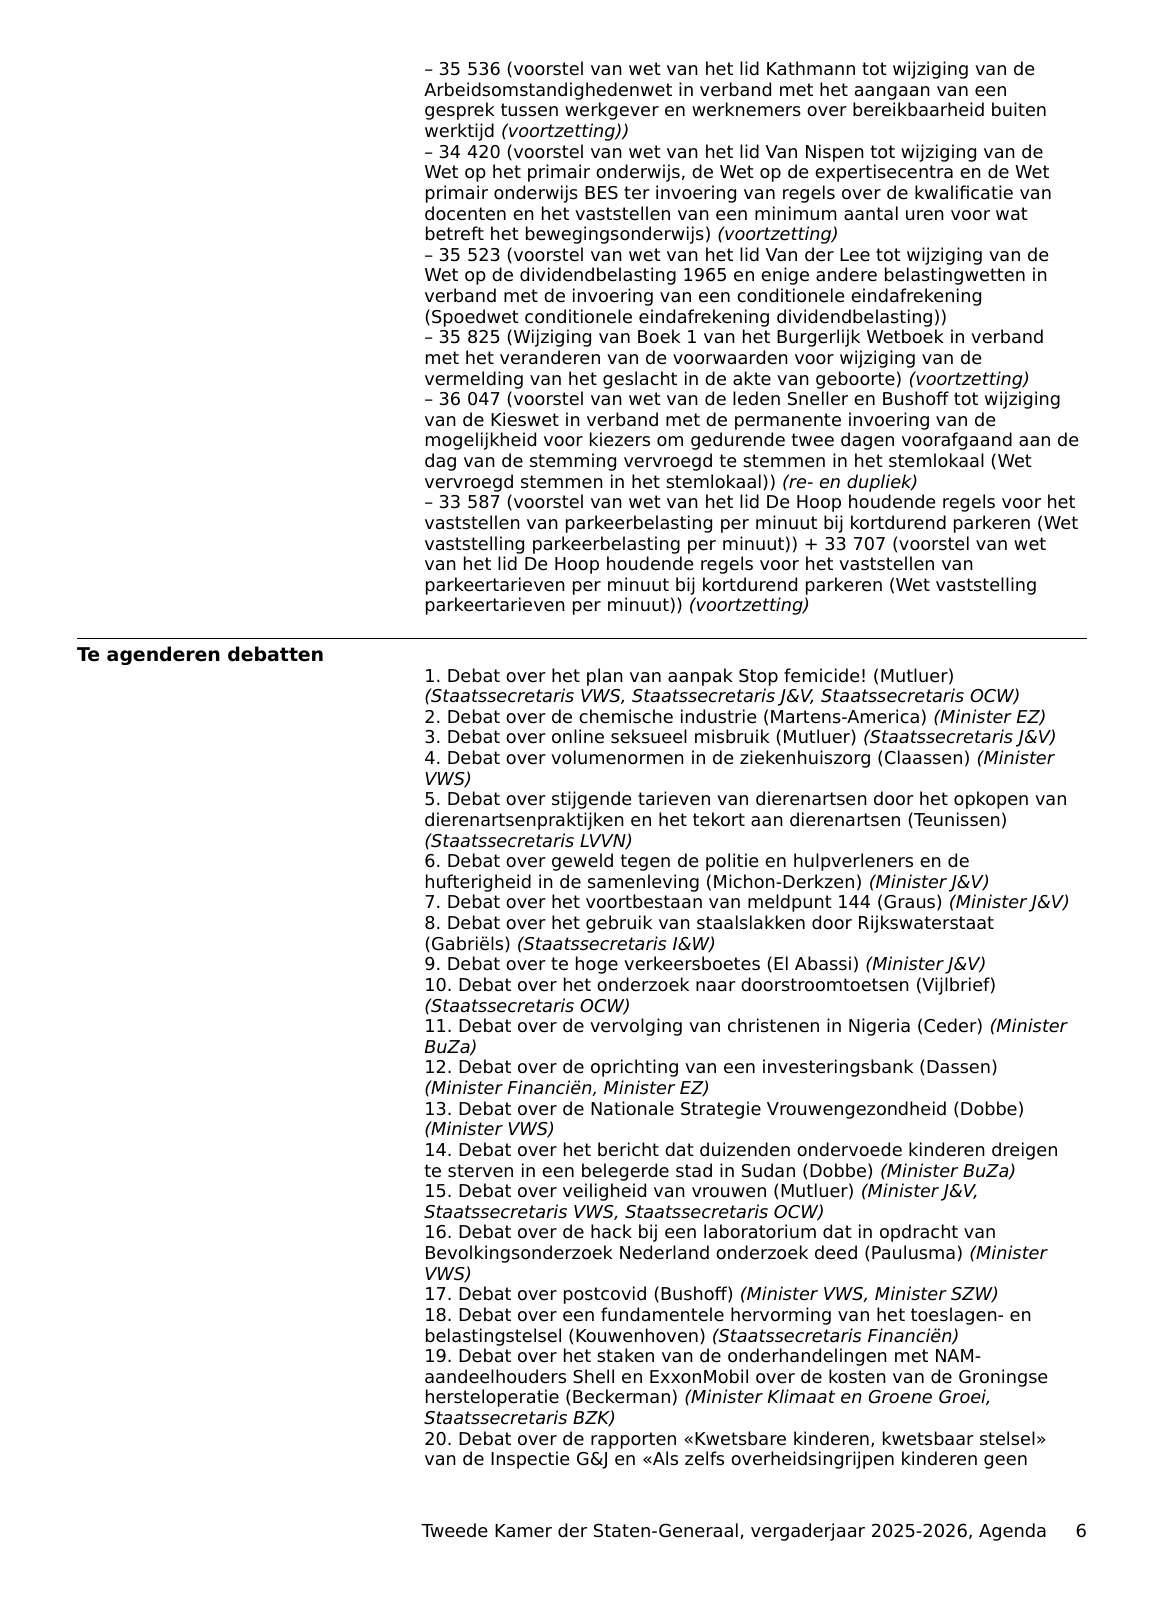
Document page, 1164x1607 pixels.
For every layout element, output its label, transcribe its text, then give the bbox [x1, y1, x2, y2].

table_cell [401, 59, 418, 142]
table_cell [77, 59, 401, 142]
table_cell [77, 1223, 401, 1284]
table_cell [401, 707, 418, 727]
table_cell [401, 1429, 418, 1470]
table_cell 16. Debat over de hack bij een laboratorium dat in opdracht van Bevolkingsonderzoek Nederland onderzoek deed (Paulusma) (Minister VWS) [418, 1223, 1087, 1284]
table_cell [77, 748, 401, 789]
table_cell [401, 1305, 418, 1346]
table_cell [401, 666, 418, 707]
table_cell [401, 913, 418, 954]
table_cell [77, 893, 401, 913]
table_cell [77, 1305, 401, 1346]
table_cell – 35 523 (voorstel van wet van het lid Van der Lee tot wijziging van de Wet op de dividendbelasting 1965 en enige andere belastingwetten in verband met de invoering van een conditionele eindafrekening (Spoedwet conditionele eindafrekening dividendbelasting)) [418, 245, 1087, 327]
table_cell 7. Debat over het voortbestaan van meldpunt 144 (Graus) (Minister J&V) [418, 893, 1087, 913]
table_cell 15. Debat over veiligheid van vrouwen (Mutluer) (Minister J&V, Staatssecretaris VWS, Staatssecretaris OCW) [418, 1181, 1087, 1222]
table_cell [401, 1099, 418, 1140]
table_cell [401, 142, 418, 245]
table_cell [77, 142, 401, 245]
table_cell 10. Debat over het onderzoek naar doorstroomtoetsen (Vijlbrief) (Staatssecretaris OCW) [418, 975, 1087, 1016]
table_cell [401, 954, 418, 975]
table_cell [77, 1284, 401, 1305]
table_cell – 35 825 (Wijziging van Boek 1 van het Burgerlijk Wetboek in verband met het veranderen van de voorwaarden voor wijziging van de vermelding van het geslacht in de akte van geboorte) (voortzetting) [418, 327, 1087, 389]
table_cell 11. Debat over de vervolging van christenen in Nigeria (Ceder) (Minister BuZa) [418, 1016, 1087, 1057]
table_cell [401, 492, 418, 616]
table_header Te agenderen debatten [77, 639, 401, 666]
table_cell [77, 245, 401, 327]
table_cell 1. Debat over het plan van aanpak Stop femicide! (Mutluer) (Staatssecretaris VWS, Staatssecretaris J&V, Staatssecretaris OCW) [418, 666, 1087, 707]
table_cell 5. Debat over stijgende tarieven van dierenartsen door het opkopen van dierenartsenpraktijken en het tekort aan dierenartsen (Teunissen) (Staatssecretaris LVVN) [418, 789, 1087, 851]
table_cell [77, 728, 401, 748]
table_cell 14. Debat over het bericht dat duizenden ondervoede kinderen dreigen te sterven in een belegerde stad in Sudan (Dobbe) (Minister BuZa) [418, 1140, 1087, 1181]
table_cell 13. Debat over de Nationale Strategie Vrouwengezondheid (Dobbe) (Minister VWS) [418, 1099, 1087, 1140]
table_cell 2. Debat over de chemische industrie (Martens-America) (Minister EZ) [418, 707, 1087, 727]
table_cell 18. Debat over een fundamentele hervorming van het toeslagen- en belastingstelsel (Kouwenhoven) (Staatssecretaris Financiën) [418, 1305, 1087, 1346]
table_cell [77, 1140, 401, 1181]
table_cell [401, 1016, 418, 1057]
table_cell [401, 245, 418, 327]
table_cell [401, 327, 418, 389]
table_cell 17. Debat over postcovid (Bushoff) (Minister VWS, Minister SZW) [418, 1284, 1087, 1305]
table_header [418, 639, 1087, 666]
table_cell – 34 420 (voorstel van wet van het lid Van Nispen tot wijziging van de Wet op het primair onderwijs, de Wet op de expertisecentra en de Wet primair onderwijs BES ter invoering van regels over de kwalificatie van docenten en het vaststellen van een minimum aantal uren voor wat betreft het bewegingsonderwijs) (voortzetting) [418, 142, 1087, 245]
table_cell – 36 047 (voorstel van wet van de leden Sneller en Bushoff tot wijziging van de Kieswet in verband met de permanente invoering van de mogelijkheid voor kiezers om gedurende twee dagen voorafgaand aan de dag van de stemming vervroegd te stemmen in het stemlokaal (Wet vervroegd stemmen in het stemlokaal)) (re- en dupliek) [418, 389, 1087, 492]
table_cell [77, 1058, 401, 1099]
table_header [401, 639, 418, 666]
table_cell 4. Debat over volumenormen in de ziekenhuiszorg (Claassen) (Minister VWS) [418, 748, 1087, 789]
table_cell [77, 1099, 401, 1140]
table_cell 19. Debat over het staken van de onderhandelingen met NAM-aandeelhouders Shell en ExxonMobil over de kosten van de Groningse hersteloperatie (Beckerman) (Minister Klimaat en Groene Groei, Staatssecretaris BZK) [418, 1346, 1087, 1429]
table_cell [401, 1140, 418, 1181]
table_cell 8. Debat over het gebruik van staalslakken door Rijkswaterstaat (Gabriëls) (Staatssecretaris I&W) [418, 913, 1087, 954]
table_cell [401, 893, 418, 913]
table_cell [77, 913, 401, 954]
table_cell [77, 666, 401, 707]
table_cell 3. Debat over online seksueel misbruik (Mutluer) (Staatssecretaris J&V) [418, 728, 1087, 748]
table_cell [77, 707, 401, 727]
table_cell [77, 1181, 401, 1222]
table_cell – 33 587 (voorstel van wet van het lid De Hoop houdende regels voor het vaststellen van parkeerbelasting per minuut bij kortdurend parkeren (Wet vaststelling parkeerbelasting per minuut)) + 33 707 (voorstel van wet van het lid De Hoop houdende regels voor het vaststellen van parkeertarieven per minuut bij kortdurend parkeren (Wet vaststelling parkeertarieven per minuut)) (voortzetting) [418, 492, 1087, 616]
table_cell [77, 975, 401, 1016]
table_cell [401, 728, 418, 748]
table_cell 20. Debat over de rapporten «Kwetsbare kinderen, kwetsbaar stelsel» van de Inspectie G&J en «Als zelfs overheidsingrijpen kinderen geen [418, 1429, 1087, 1470]
table_cell [77, 389, 401, 492]
table_cell [77, 954, 401, 975]
table_cell [77, 327, 401, 389]
table_cell – 35 536 (voorstel van wet van het lid Kathmann tot wijziging van de Arbeidsomstandighedenwet in verband met het aangaan van een gesprek tussen werkgever en werknemers over bereikbaarheid buiten werktijd (voortzetting)) [418, 59, 1087, 142]
table_cell [401, 1284, 418, 1305]
table_cell [401, 1346, 418, 1429]
table_cell [401, 851, 418, 892]
table_cell 12. Debat over de oprichting van een investeringsbank (Dassen) (Minister Financiën, Minister EZ) [418, 1058, 1087, 1099]
table_cell [401, 1058, 418, 1099]
table_cell 6. Debat over geweld tegen de politie en hulpverleners en de hufterigheid in de samenleving (Michon-Derkzen) (Minister J&V) [418, 851, 1087, 892]
table_cell [401, 748, 418, 789]
table_cell [77, 492, 401, 616]
table_cell [401, 389, 418, 492]
table_cell [401, 975, 418, 1016]
table_cell [401, 1181, 418, 1222]
table_cell [401, 1223, 418, 1284]
table_cell [77, 851, 401, 892]
table_cell [77, 789, 401, 851]
table_cell [77, 1346, 401, 1429]
table_cell 9. Debat over te hoge verkeersboetes (El Abassi) (Minister J&V) [418, 954, 1087, 975]
table_cell [401, 789, 418, 851]
table_cell [77, 1429, 401, 1470]
table_cell [77, 1016, 401, 1057]
